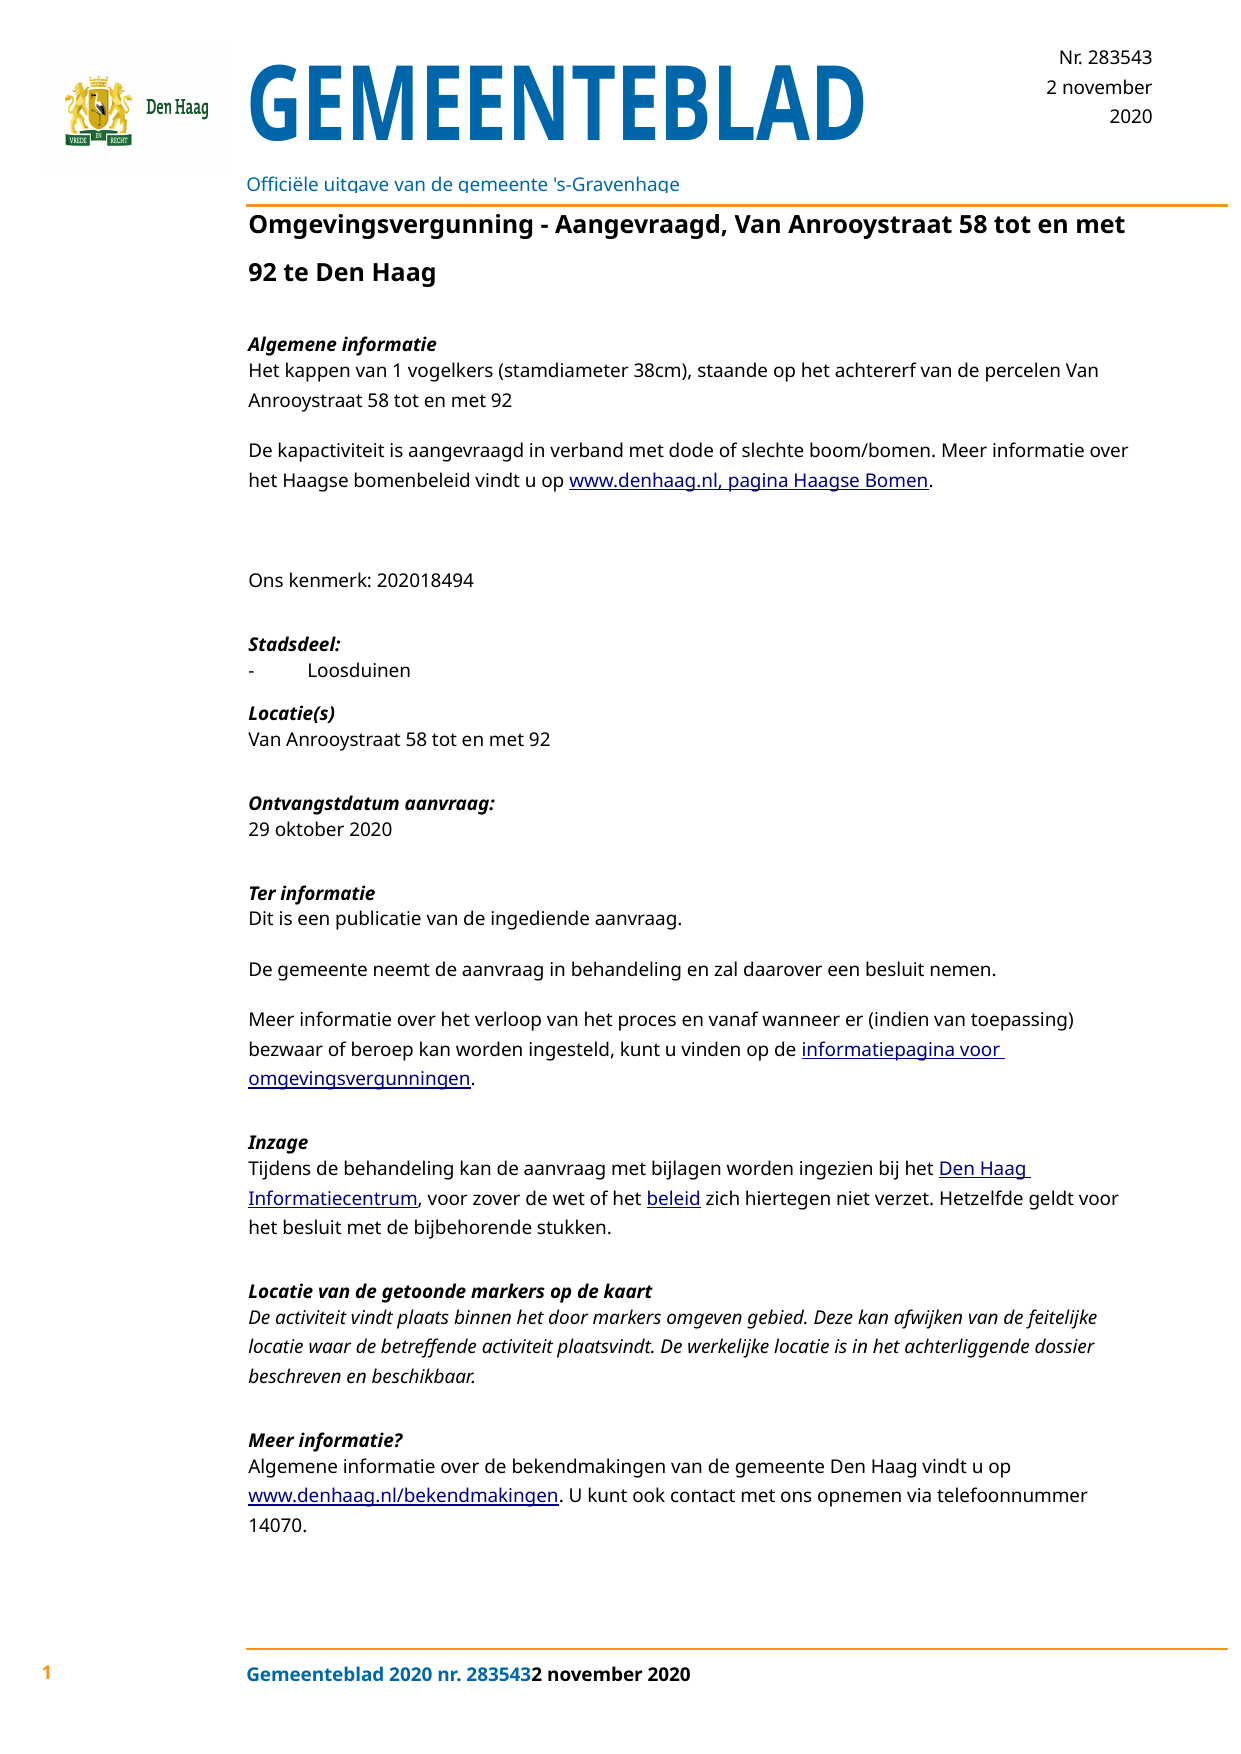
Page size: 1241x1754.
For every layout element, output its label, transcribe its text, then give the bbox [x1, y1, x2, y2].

text Locatie(s) [248, 700, 1152, 726]
text Het kappen van 1 vogelkers (stamdiameter 38cm), staande op het achtererf van de percelen Van Anrooystraat 58 tot en met 92 [248, 357, 1152, 412]
text Algemene informatie over de bekendmakingen van de gemeente Den Haag vindt u op www.denhaag.nl/bekendmakingen. U kunt ook contact met ons opnemen via telefoonnummer 14070. [248, 1453, 1152, 1538]
text Meer informatie? [248, 1427, 1152, 1453]
text Ontvangstdatum aanvraag: [248, 790, 1152, 816]
text Dit is een publicatie van de ingediende aanvraag. [248, 906, 1152, 931]
text Tijdens de behandeling kan de aanvraag met bijlagen worden ingezien bij het Den Haag Informatiecentrum, voor zover de wet of het beleid zich hiertegen niet verzet. Hetzelfde geldt voor het besluit met de bijbehorende stukken. [248, 1155, 1152, 1240]
text Inzage [248, 1129, 1152, 1155]
text Locatie van de getoonde markers op de kaart [248, 1278, 1152, 1304]
text Ter informatie [248, 880, 1152, 906]
text 29 oktober 2020 [248, 816, 1152, 842]
text Meer informatie over het verloop van het proces en vanaf wanneer er (indien van toepassing) bezwaar of beroep kan worden ingesteld, kunt u vinden op de informatiepagina voor omgevingsvergunningen. [248, 1006, 1152, 1091]
text De gemeente neemt de aanvraag in behandeling en zal daarover een besluit nemen. [248, 956, 1152, 982]
text Stadsdeel: [248, 632, 1152, 657]
text Ons kenmerk: 202018494 [248, 568, 1152, 593]
text De kapactiviteit is aangevraagd in verband met dode of slechte boom/bomen. Meer informatie over het Haagse bomenbeleid vindt u op www.denhaag.nl, pagina Haagse Bomen. [248, 437, 1152, 492]
text Algemene informatie [248, 331, 1152, 357]
picture [41, 47, 231, 172]
text De activiteit vindt plaats binnen het door markers omgeven gebied. Deze kan afwijken van de feitelijke locatie waar de betreffende activiteit plaatsvindt. De werkelijke locatie is in het achterliggende dossier beschreven en beschikbaar. [248, 1304, 1152, 1389]
text Omgevingsvergunning - Aangevraagd, Van Anrooystraat 58 tot en met 92 te Den Haag [248, 207, 1152, 288]
list Loosduinen [248, 657, 1152, 683]
text Van Anrooystraat 58 tot en met 92 [248, 726, 1152, 752]
